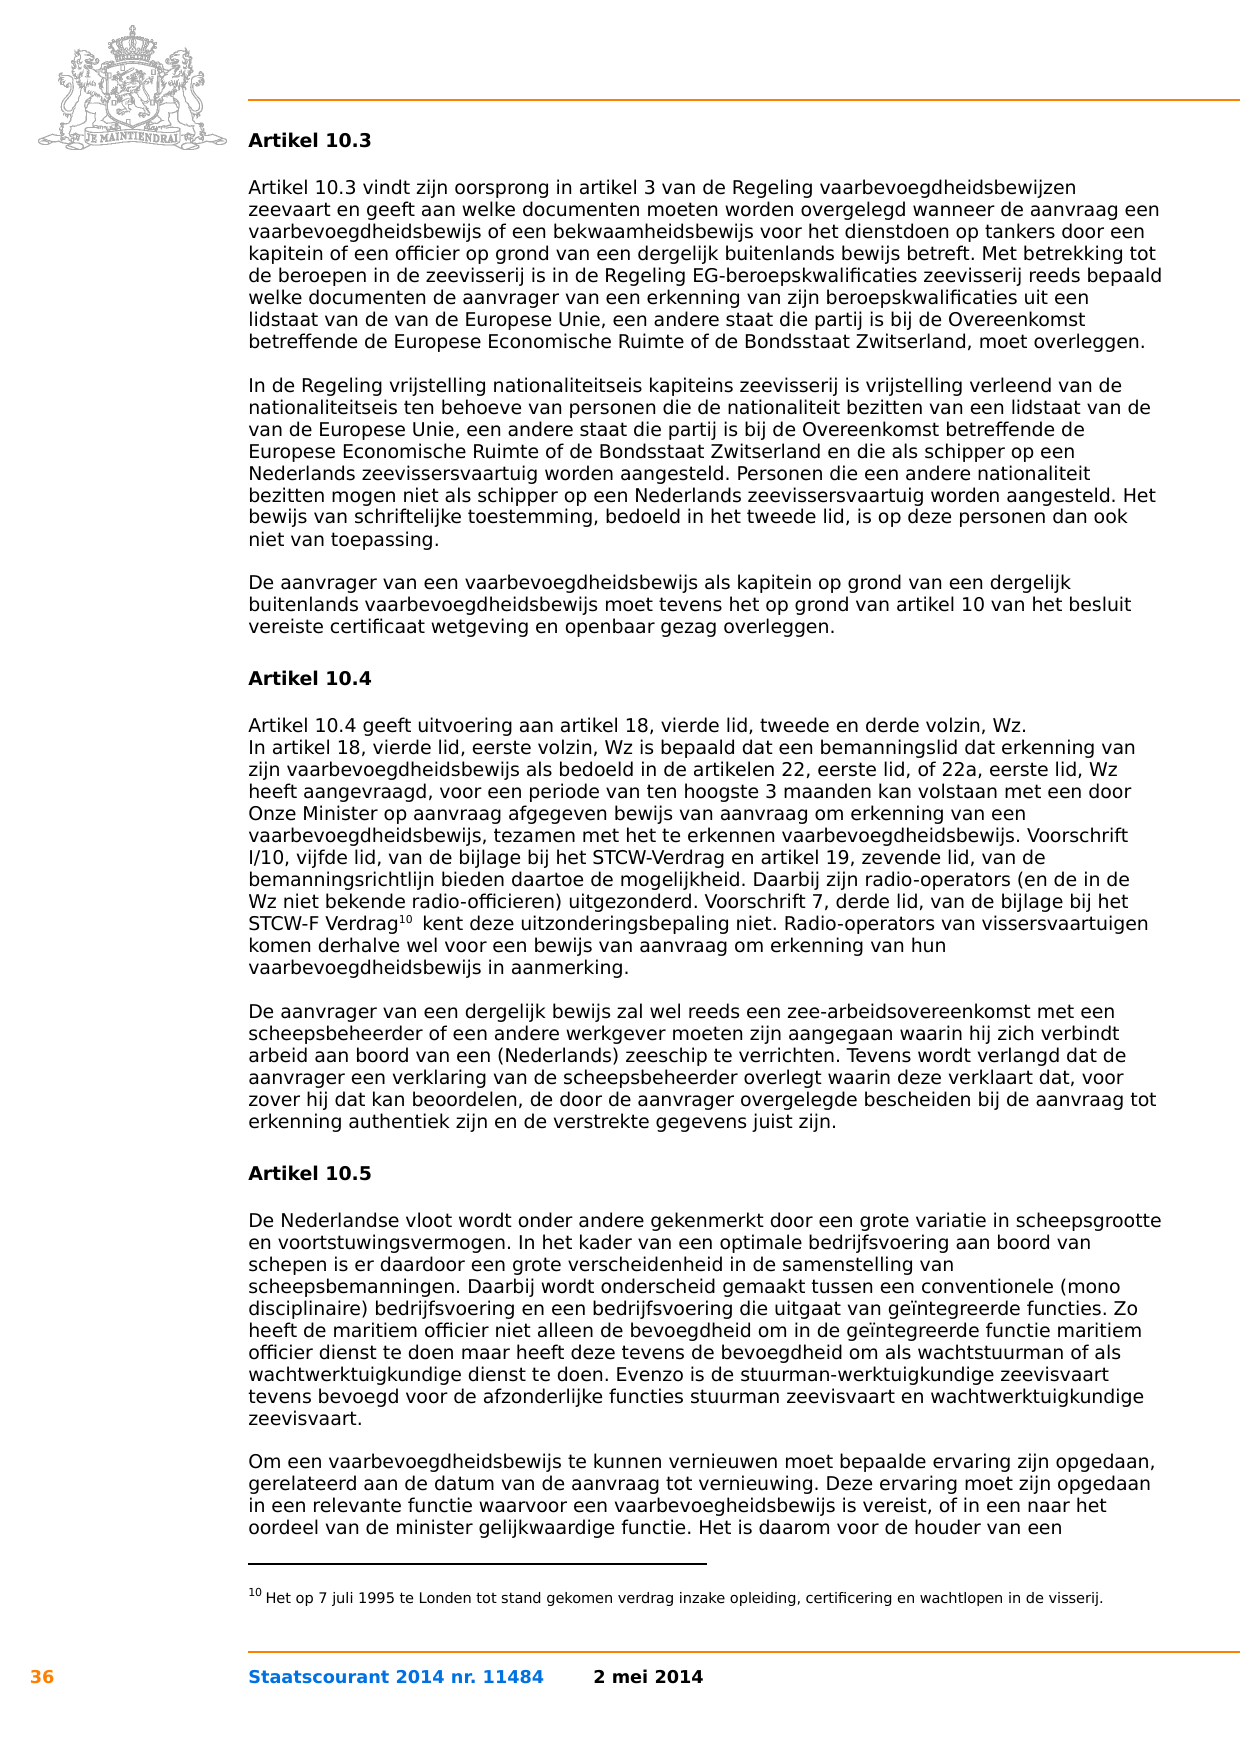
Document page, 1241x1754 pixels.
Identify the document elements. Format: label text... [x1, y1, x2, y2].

text In de Regeling vrijstelling nationaliteitseis kapiteins zeevisserij is vrijstelling verleend van de nationaliteitseis ten behoeve van personen die de nationaliteit bezitten van een lidstaat van de van de Europese Unie, een andere staat die partij is bij de Overeenkomst betreffende de Europese Economische Ruimte of de Bondsstaat Zwitserland en die als schipper op een Nederlands zeevissersvaartuig worden aangesteld. Personen die een andere nationaliteit bezitten mogen niet als schipper op een Nederlands zeevissersvaartuig worden aangesteld. Het bewijs van schriftelijke toestemming, bedoeld in het tweede lid, is op deze personen dan ook niet van toepassing. [248, 374, 1163, 550]
text Het op 7 juli 1995 te Londen tot stand gekomen verdrag inzake opleiding, certificering en wachtlopen in de visserij. [248, 1586, 1163, 1608]
text Artikel 10.4 geeft uitvoering aan artikel 18, vierde lid, tweede en derde volzin, Wz. [248, 715, 1163, 737]
text De Nederlandse vloot wordt onder andere gekenmerkt door een grote variatie in scheepsgrootte en voortstuwingsvermogen. In het kader van een optimale bedrijfsvoering aan boord van schepen is er daardoor een grote verscheidenheid in de samenstelling van scheepsbemanningen. Daarbij wordt onderscheid gemaakt tussen een conventionele (mono disciplinaire) bedrijfsvoering en een bedrijfsvoering die uitgaat van geïntegreerde functies. Zo heeft de maritiem officier niet alleen de bevoegdheid om in de geïntegreerde functie maritiem officier dienst te doen maar heeft deze tevens de bevoegdheid om als wachtstuurman of als wachtwerktuigkundige dienst te doen. Evenzo is de stuurman-werktuigkundige zeevisvaart tevens bevoegd voor de afzonderlijke functies stuurman zeevisvaart en wachtwerktuigkundige zeevisvaart. [248, 1210, 1163, 1429]
text In artikel 18, vierde lid, eerste volzin, Wz is bepaald dat een bemanningslid dat erkenning van zijn vaarbevoegdheidsbewijs als bedoeld in de artikelen 22, eerste lid, of 22a, eerste lid, Wz heeft aangevraagd, voor een periode van ten hoogste 3 maanden kan volstaan met een door Onze Minister op aanvraag afgegeven bewijs van aanvraag om erkenning van een vaarbevoegdheidsbewijs, tezamen met het te erkennen vaarbevoegdheidsbewijs. Voorschrift I/10, vijfde lid, van de bijlage bij het STCW-Verdrag en artikel 19, zevende lid, van de bemanningsrichtlijn bieden daartoe de mogelijkheid. Daarbij zijn radio-operators (en de in de Wz niet bekende radio-officieren) uitgezonderd. Voorschrift 7, derde lid, van de bijlage bij het STCW-F Verdrag kent deze uitzonderingsbepaling niet. Radio-operators van vissersvaartuigen komen derhalve wel voor een bewijs van aanvraag om erkenning van hun vaarbevoegdheidsbewijs in aanmerking. [248, 737, 1163, 979]
subtitle Artikel 10.3 [248, 130, 1163, 152]
text Om een vaarbevoegdheidsbewijs te kunnen vernieuwen moet bepaalde ervaring zijn opgedaan, gerelateerd aan de datum van de aanvraag tot vernieuwing. Deze ervaring moet zijn opgedaan in een relevante functie waarvoor een vaarbevoegheidsbewijs is vereist, of in een naar het oordeel van de minister gelijkwaardige functie. Het is daarom voor de houder van een [248, 1451, 1163, 1539]
subtitle Artikel 10.4 [248, 668, 1163, 690]
subtitle Artikel 10.5 [248, 1163, 1163, 1185]
text De aanvrager van een dergelijk bewijs zal wel reeds een zee-arbeidsovereenkomst met een scheepsbeheerder of een andere werkgever moeten zijn aangegaan waarin hij zich verbindt arbeid aan boord van een (Nederlands) zeeschip te verrichten. Tevens wordt verlangd dat de aanvrager een verklaring van de scheepsbeheerder overlegt waarin deze verklaart dat, voor zover hij dat kan beoordelen, de door de aanvrager overgelegde bescheiden bij de aanvraag tot erkenning authentiek zijn en de verstrekte gegevens juist zijn. [248, 1001, 1163, 1133]
picture [38, 25, 227, 150]
text Artikel 10.3 vindt zijn oorsprong in artikel 3 van de Regeling vaarbevoegdheidsbewijzen zeevaart en geeft aan welke documenten moeten worden overgelegd wanneer de aanvraag een vaarbevoegdheidsbewijs of een bekwaamheidsbewijs voor het dienstdoen op tankers door een kapitein of een officier op grond van een dergelijk buitenlands bewijs betreft. Met betrekking tot de beroepen in de zeevisserij is in de Regeling EG-beroepskwalificaties zeevisserij reeds bepaald welke documenten de aanvrager van een erkenning van zijn beroepskwalificaties uit een lidstaat van de van de Europese Unie, een andere staat die partij is bij de Overeenkomst betreffende de Europese Economische Ruimte of de Bondsstaat Zwitserland, moet overleggen. [248, 177, 1163, 353]
text De aanvrager van een vaarbevoegdheidsbewijs als kapitein op grond van een dergelijk buitenlands vaarbevoegdheidsbewijs moet tevens het op grond van artikel 10 van het besluit vereiste certificaat wetgeving en openbaar gezag overleggen. [248, 572, 1163, 638]
